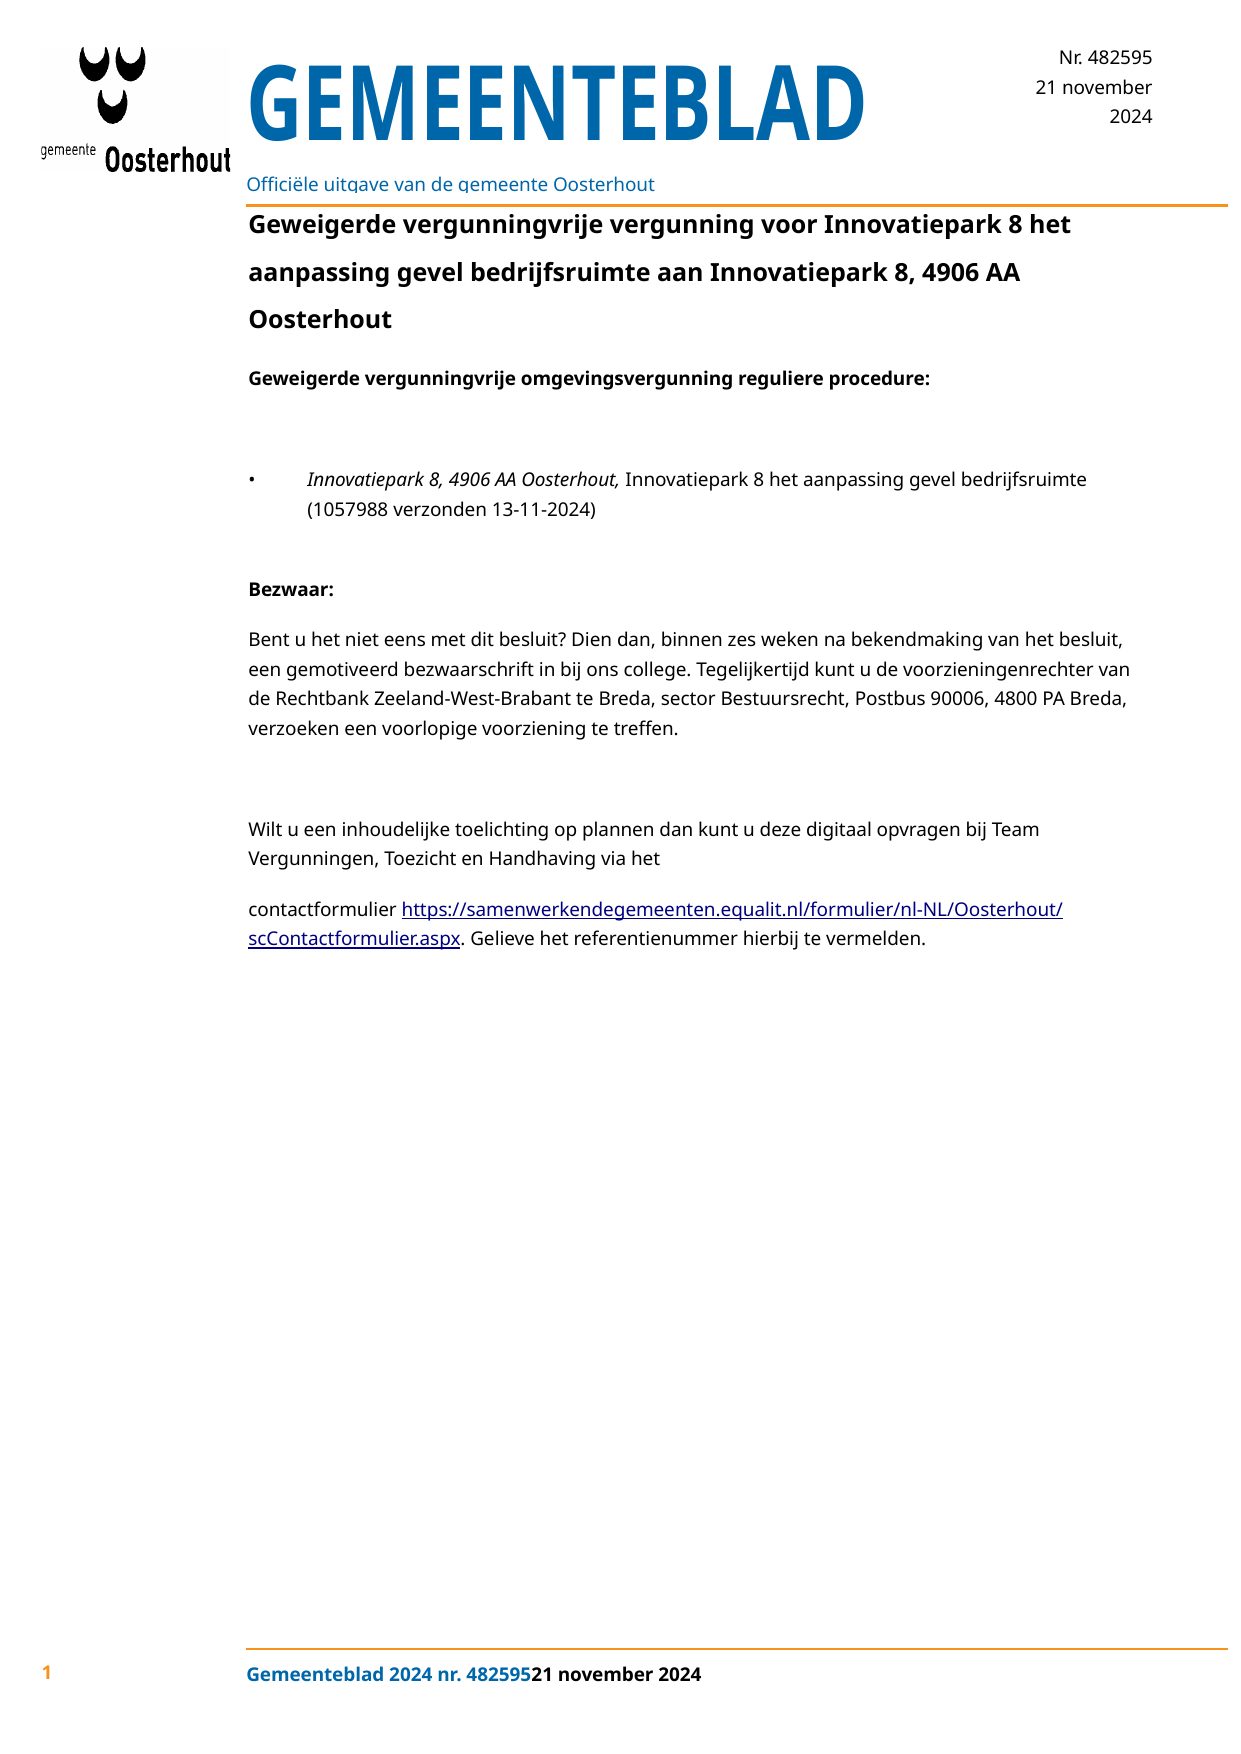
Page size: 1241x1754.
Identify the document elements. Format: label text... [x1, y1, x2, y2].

text Wilt u een inhoudelijke toelichting op plannen dan kunt u deze digitaal opvragen bij Team Vergunningen, Toezicht en Handhaving via het [248, 816, 1152, 871]
text Geweigerde vergunningvrije omgevingsvergunning reguliere procedure: [248, 366, 1152, 391]
picture [41, 47, 231, 172]
text Geweigerde vergunningvrije vergunning voor Innovatiepark 8 het aanpassing gevel bedrijfsruimte aan Innovatiepark 8, 4906 AA Oosterhout [248, 207, 1152, 336]
text Bent u het niet eens met dit besluit? Dien dan, binnen zes weken na bekendmaking van het besluit, een gemotiveerd bezwaarschrift in bij ons college. Tegelijkertijd kunt u de voorzieningenrechter van de Rechtbank Zeeland-West-Brabant te Breda, sector Bestuursrecht, Postbus 90006, 4800 PA Breda, verzoeken een voorlopige voorziening te treffen. [248, 626, 1152, 741]
list Innovatiepark 8, 4906 AA Oosterhout, Innovatiepark 8 het aanpassing gevel bedrijfsruimte (1057988 verzonden 13-11-2024) [248, 466, 1152, 522]
text Bezwaar: [248, 576, 1152, 602]
text contactformulier https://samenwerkendegemeenten.equalit.nl/formulier/nl-NL/Oosterhout/scContactformulier.aspx. Gelieve het referentienummer hierbij te vermelden. [248, 896, 1152, 951]
